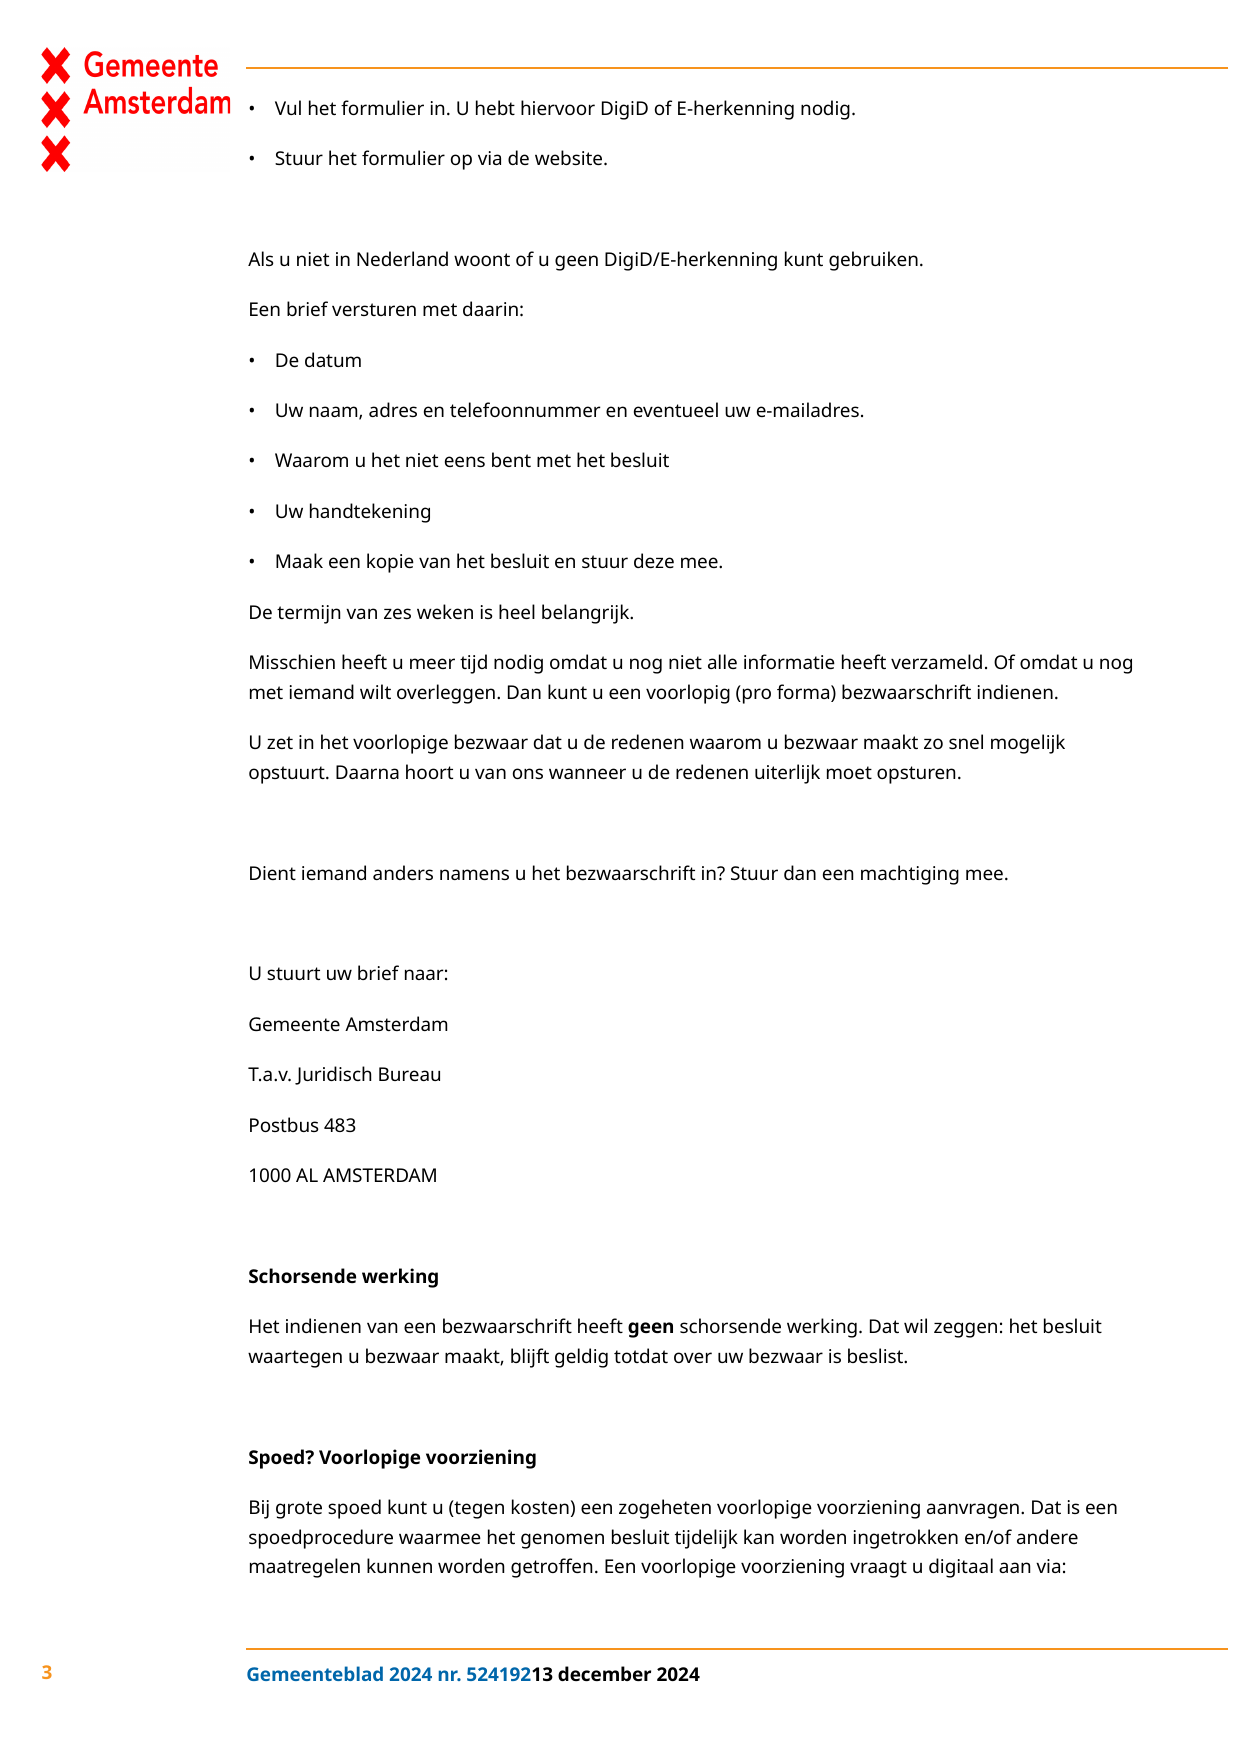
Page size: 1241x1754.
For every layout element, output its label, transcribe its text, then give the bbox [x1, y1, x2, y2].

text Schorsende werking [248, 1263, 1152, 1289]
text 1000 AL AMSTERDAM [248, 1162, 1152, 1188]
text De termijn van zes weken is heel belangrijk. [248, 599, 1152, 625]
text Een brief versturen met daarin: [248, 296, 1152, 322]
text • Vul het formulier in. U hebt hiervoor DigiD of E-herkenning nodig. [248, 95, 1152, 121]
text • Stuur het formulier op via de website. [248, 145, 1152, 171]
text Postbus 483 [248, 1112, 1152, 1138]
text • Uw naam, adres en telefoonnummer en eventueel uw e-mailadres. [248, 397, 1152, 423]
text Spoed? Voorlopige voorziening [248, 1444, 1152, 1470]
text • Maak een kopie van het besluit en stuur deze mee. [248, 548, 1152, 574]
text Gemeente Amsterdam [248, 1011, 1152, 1037]
text Het indienen van een bezwaarschrift heeft geen schorsende werking. Dat wil zeggen: het besluit waartegen u bezwaar maakt, blijft geldig totdat over uw bezwaar is beslist. [248, 1313, 1152, 1369]
picture [41, 47, 231, 172]
text Dient iemand anders namens u het bezwaarschrift in? Stuur dan een machtiging mee. [248, 860, 1152, 886]
text Misschien heeft u meer tijd nodig omdat u nog niet alle informatie heeft verzameld. Of omdat u nog met iemand wilt overleggen. Dan kunt u een voorlopig (pro forma) bezwaarschrift indienen. [248, 649, 1152, 705]
text T.a.v. Juridisch Bureau [248, 1061, 1152, 1087]
text U zet in het voorlopige bezwaar dat u de redenen waarom u bezwaar maakt zo snel mogelijk opstuurt. Daarna hoort u van ons wanneer u de redenen uiterlijk moet opsturen. [248, 729, 1152, 785]
text Bij grote spoed kunt u (tegen kosten) een zogeheten voorlopige voorziening aanvragen. Dat is een spoedprocedure waarmee het genomen besluit tijdelijk kan worden ingetrokken en/of andere maatregelen kunnen worden getroffen. Een voorlopige voorziening vraagt u digitaal aan via: [248, 1494, 1152, 1579]
text U stuurt uw brief naar: [248, 961, 1152, 986]
text • Uw handtekening [248, 498, 1152, 524]
text • De datum [248, 347, 1152, 373]
text Als u niet in Nederland woont of u geen DigiD/E-herkenning kunt gebruiken. [248, 246, 1152, 272]
text • Waarom u het niet eens bent met het besluit [248, 448, 1152, 473]
